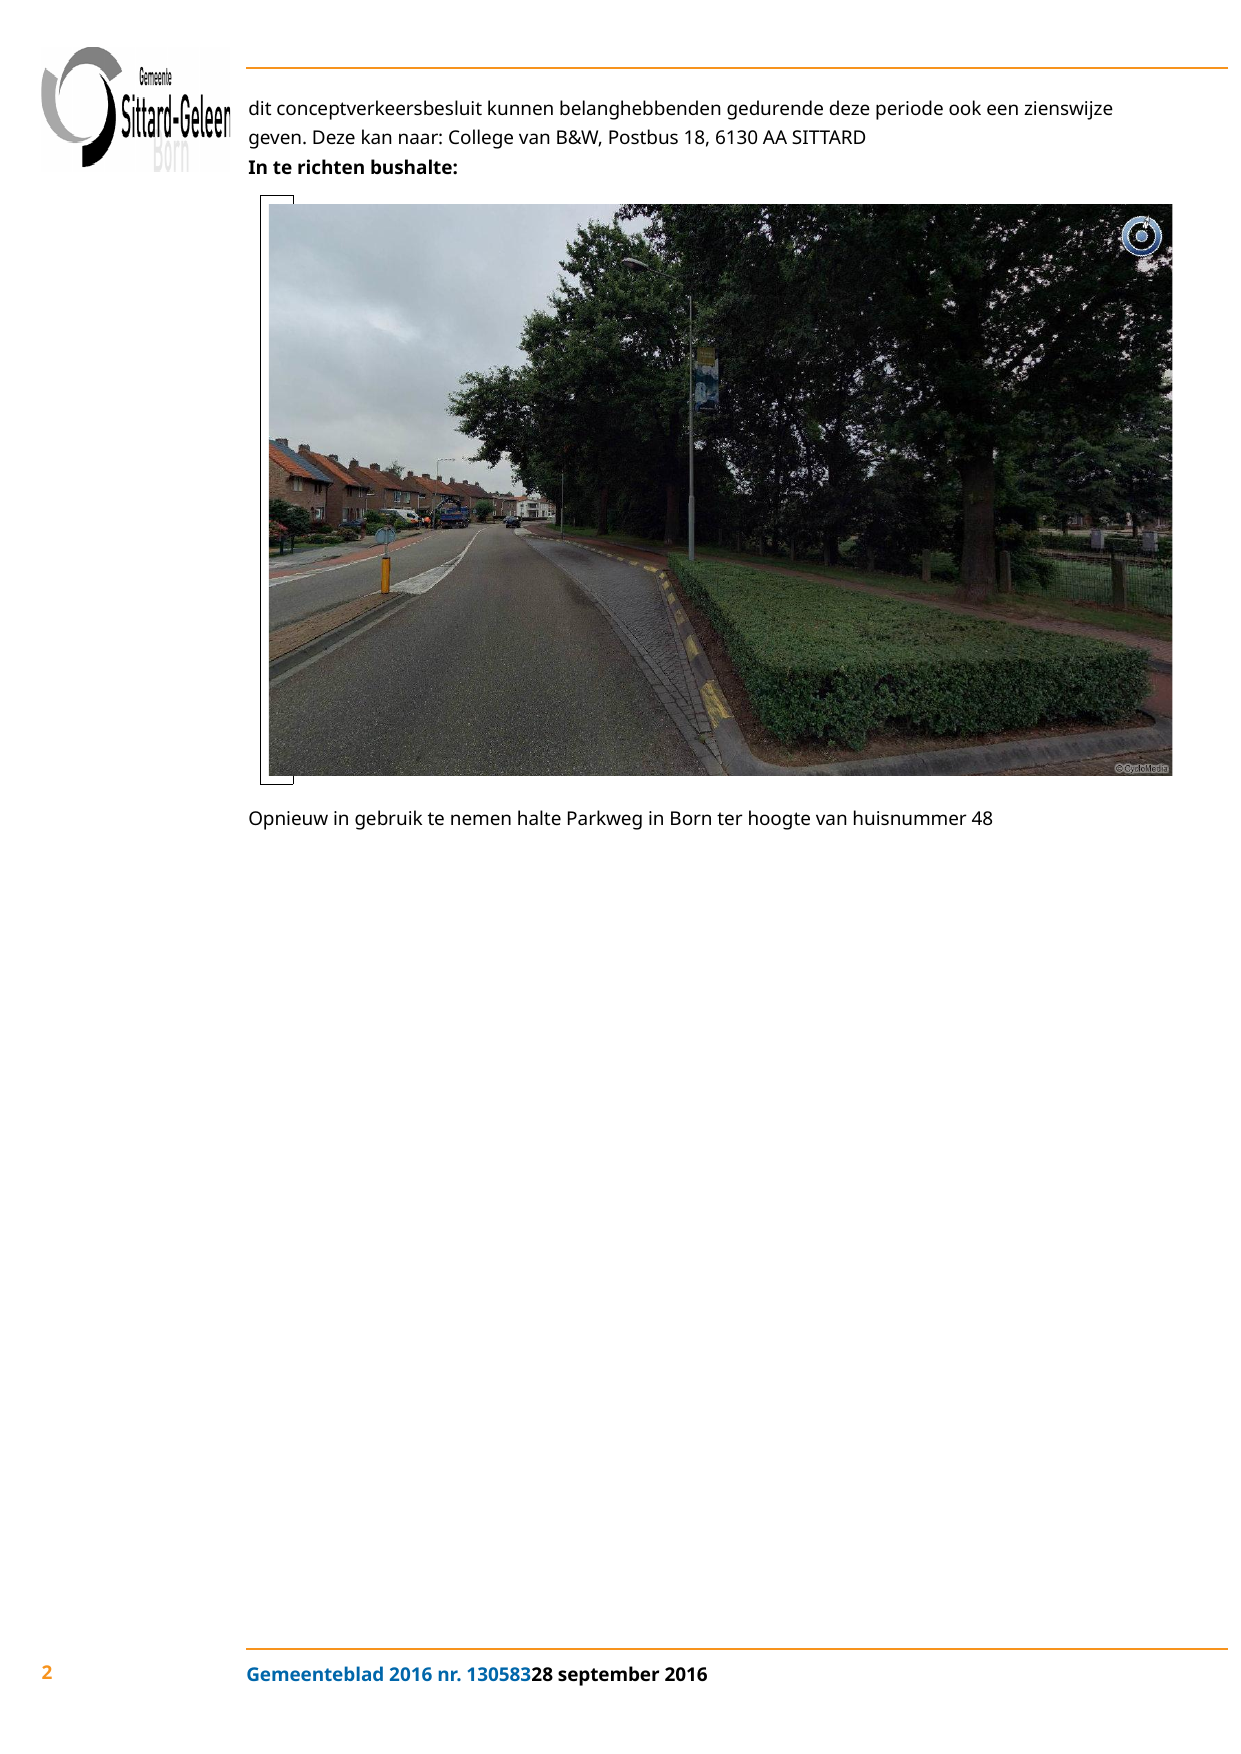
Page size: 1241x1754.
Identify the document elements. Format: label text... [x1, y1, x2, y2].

text In te richten bushalte: [248, 154, 1152, 180]
text dit conceptverkeersbesluit kunnen belanghebbenden gedurende deze periode ook een zienswijze geven. Deze kan naar: College van B&W, Postbus 18, 6130 AA SITTARD [248, 95, 1152, 150]
text Opnieuw in gebruik te nemen halte Parkweg in Born ter hoogte van huisnummer 48 [248, 805, 1152, 831]
picture [41, 47, 231, 172]
picture [268, 204, 1173, 776]
